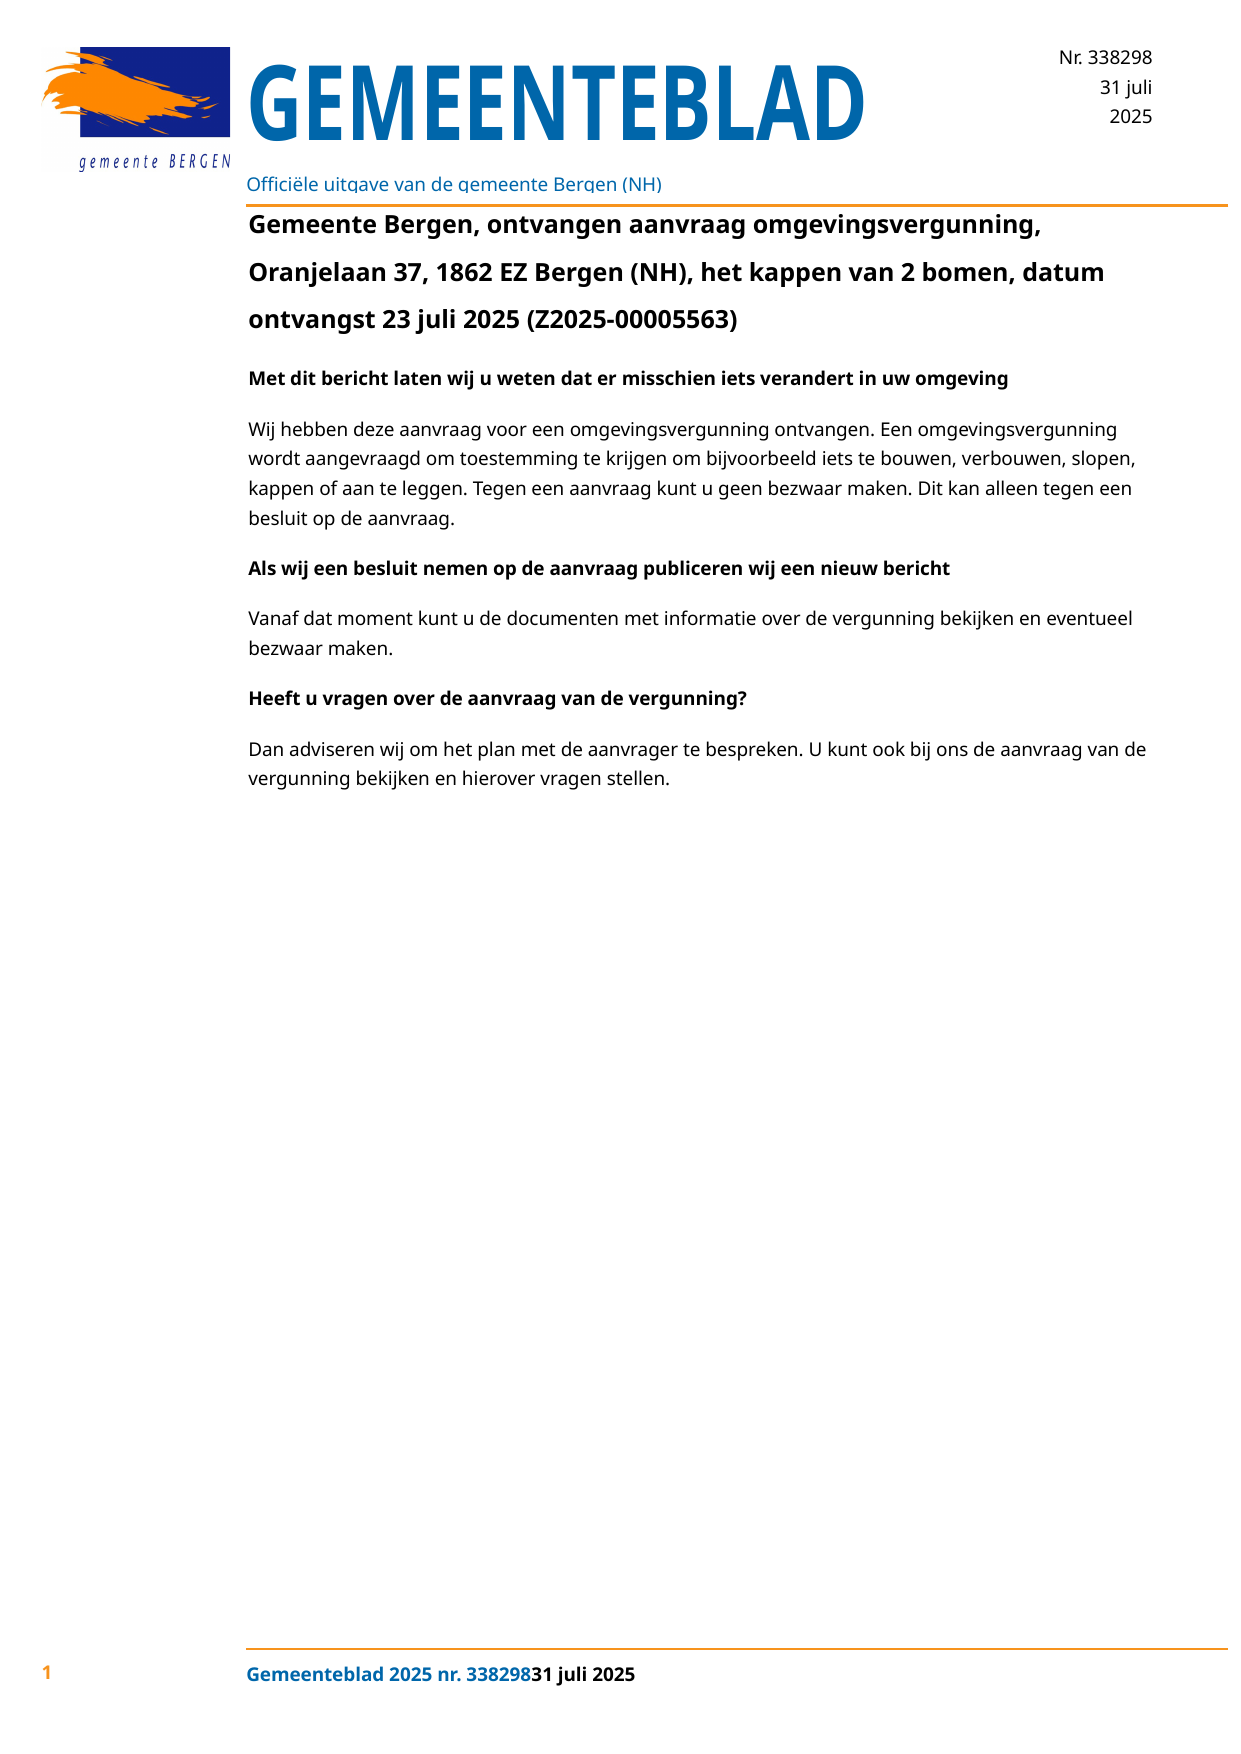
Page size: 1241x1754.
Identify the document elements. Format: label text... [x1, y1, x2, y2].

text Gemeente Bergen, ontvangen aanvraag omgevingsvergunning, Oranjelaan 37, 1862 EZ Bergen (NH), het kappen van 2 bomen, datum ontvangst 23 juli 2025 (Z2025-00005563) [248, 207, 1152, 336]
text Als wij een besluit nemen op de aanvraag publiceren wij een nieuw bericht [248, 555, 1152, 581]
text Met dit bericht laten wij u weten dat er misschien iets verandert in uw omgeving [248, 366, 1152, 391]
text Heeft u vragen over de aanvraag van de vergunning? [248, 686, 1152, 711]
text Wij hebben deze aanvraag voor een omgevingsvergunning ontvangen. Een omgevingsvergunning wordt aangevraagd om toestemming te krijgen om bijvoorbeeld iets te bouwen, verbouwen, slopen, kappen of aan te leggen. Tegen een aanvraag kunt u geen bezwaar maken. Dit kan alleen tegen een besluit op de aanvraag. [248, 416, 1152, 530]
picture [41, 47, 231, 172]
text Dan adviseren wij om het plan met de aanvrager te bespreken. U kunt ook bij ons de aanvraag van de vergunning bekijken en hierover vragen stellen. [248, 736, 1152, 791]
text Vanaf dat moment kunt u de documenten met informatie over de vergunning bekijken en eventueel bezwaar maken. [248, 606, 1152, 661]
